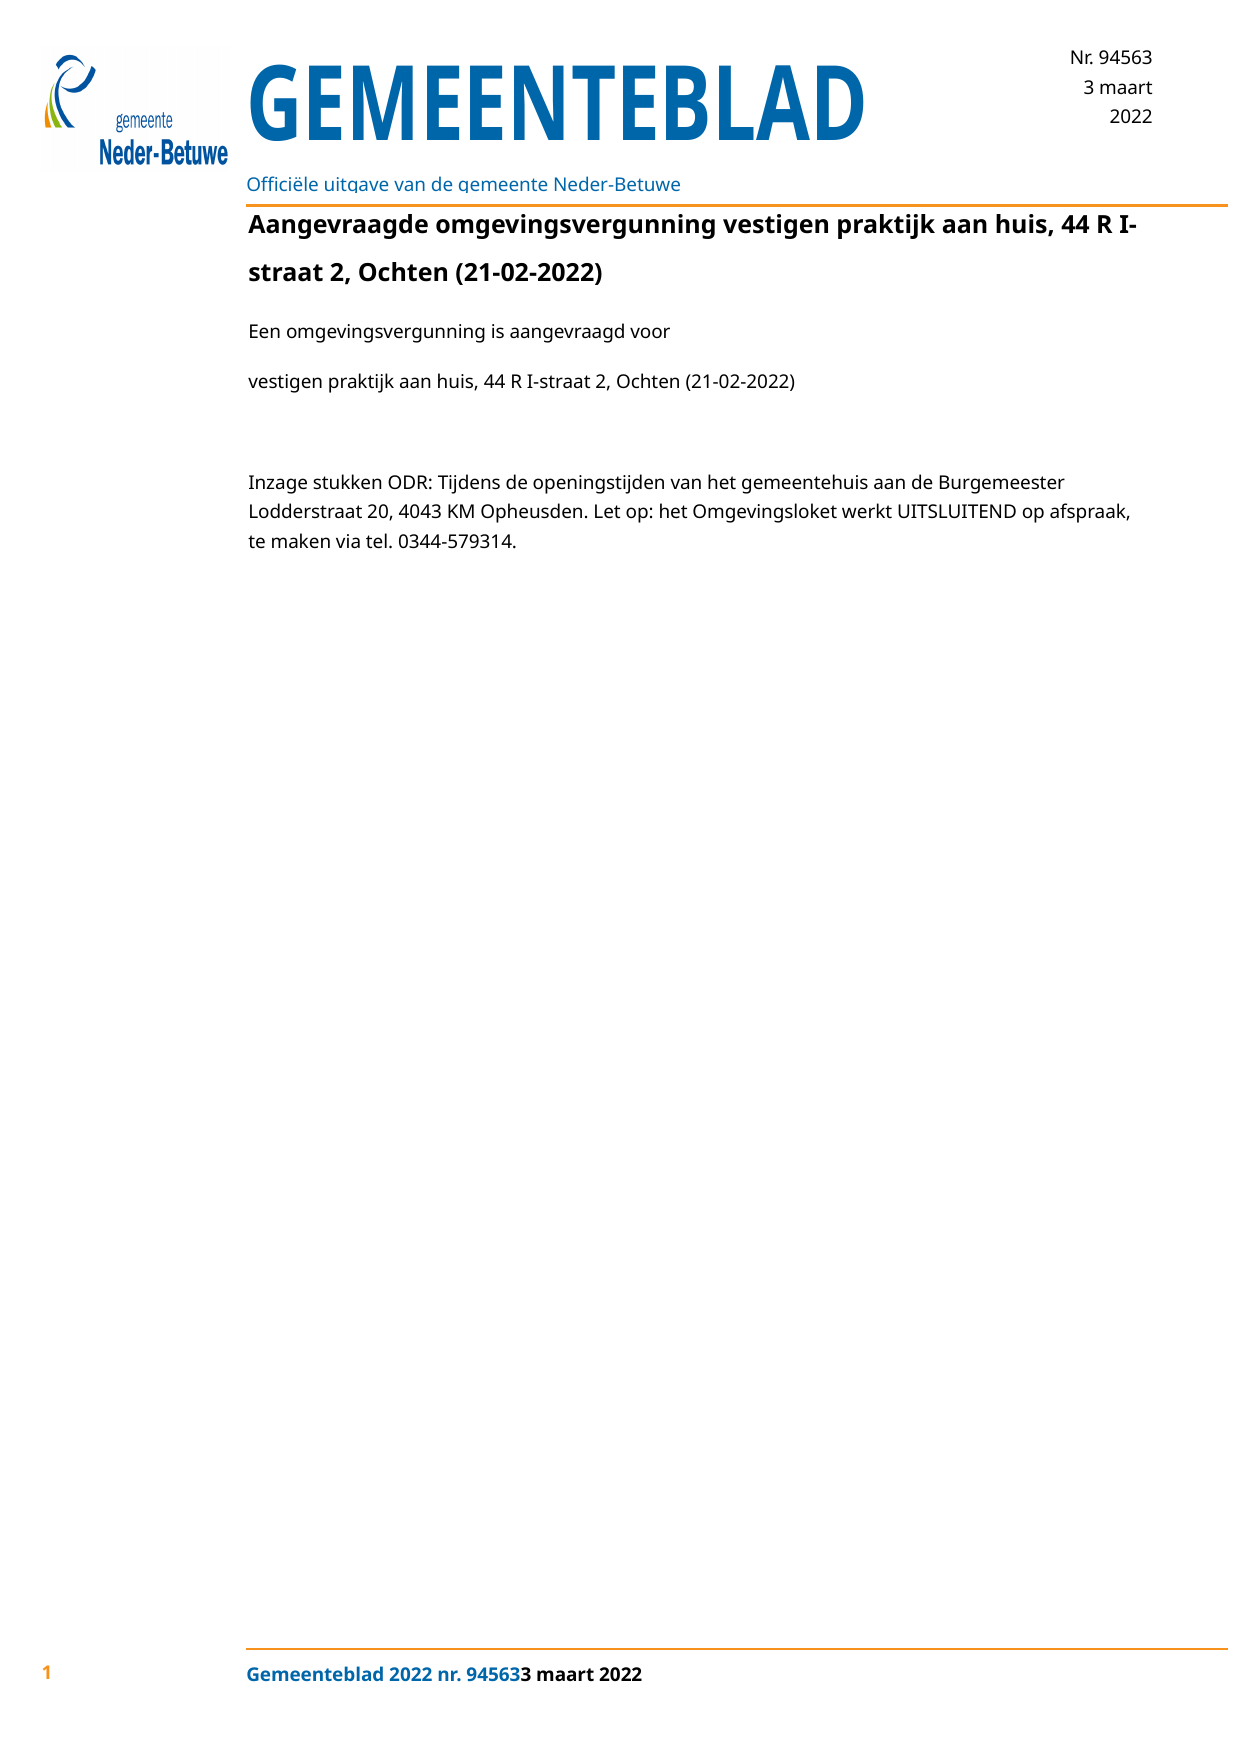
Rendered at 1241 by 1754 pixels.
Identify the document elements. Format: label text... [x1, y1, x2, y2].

text Inzage stukken ODR: Tijdens de openingstijden van het gemeentehuis aan de Burgemeester Lodderstraat 20, 4043 KM Opheusden. Let op: het Omgevingsloket werkt UITSLUITEND op afspraak, te maken via tel. 0344-579314. [248, 469, 1152, 554]
text vestigen praktijk aan huis, 44 R I-straat 2, Ochten (21-02-2022) [248, 368, 1152, 394]
picture [41, 47, 231, 172]
text Een omgevingsvergunning is aangevraagd voor [248, 318, 1152, 344]
text Aangevraagde omgevingsvergunning vestigen praktijk aan huis, 44 R I-straat 2, Ochten (21-02-2022) [248, 207, 1152, 288]
